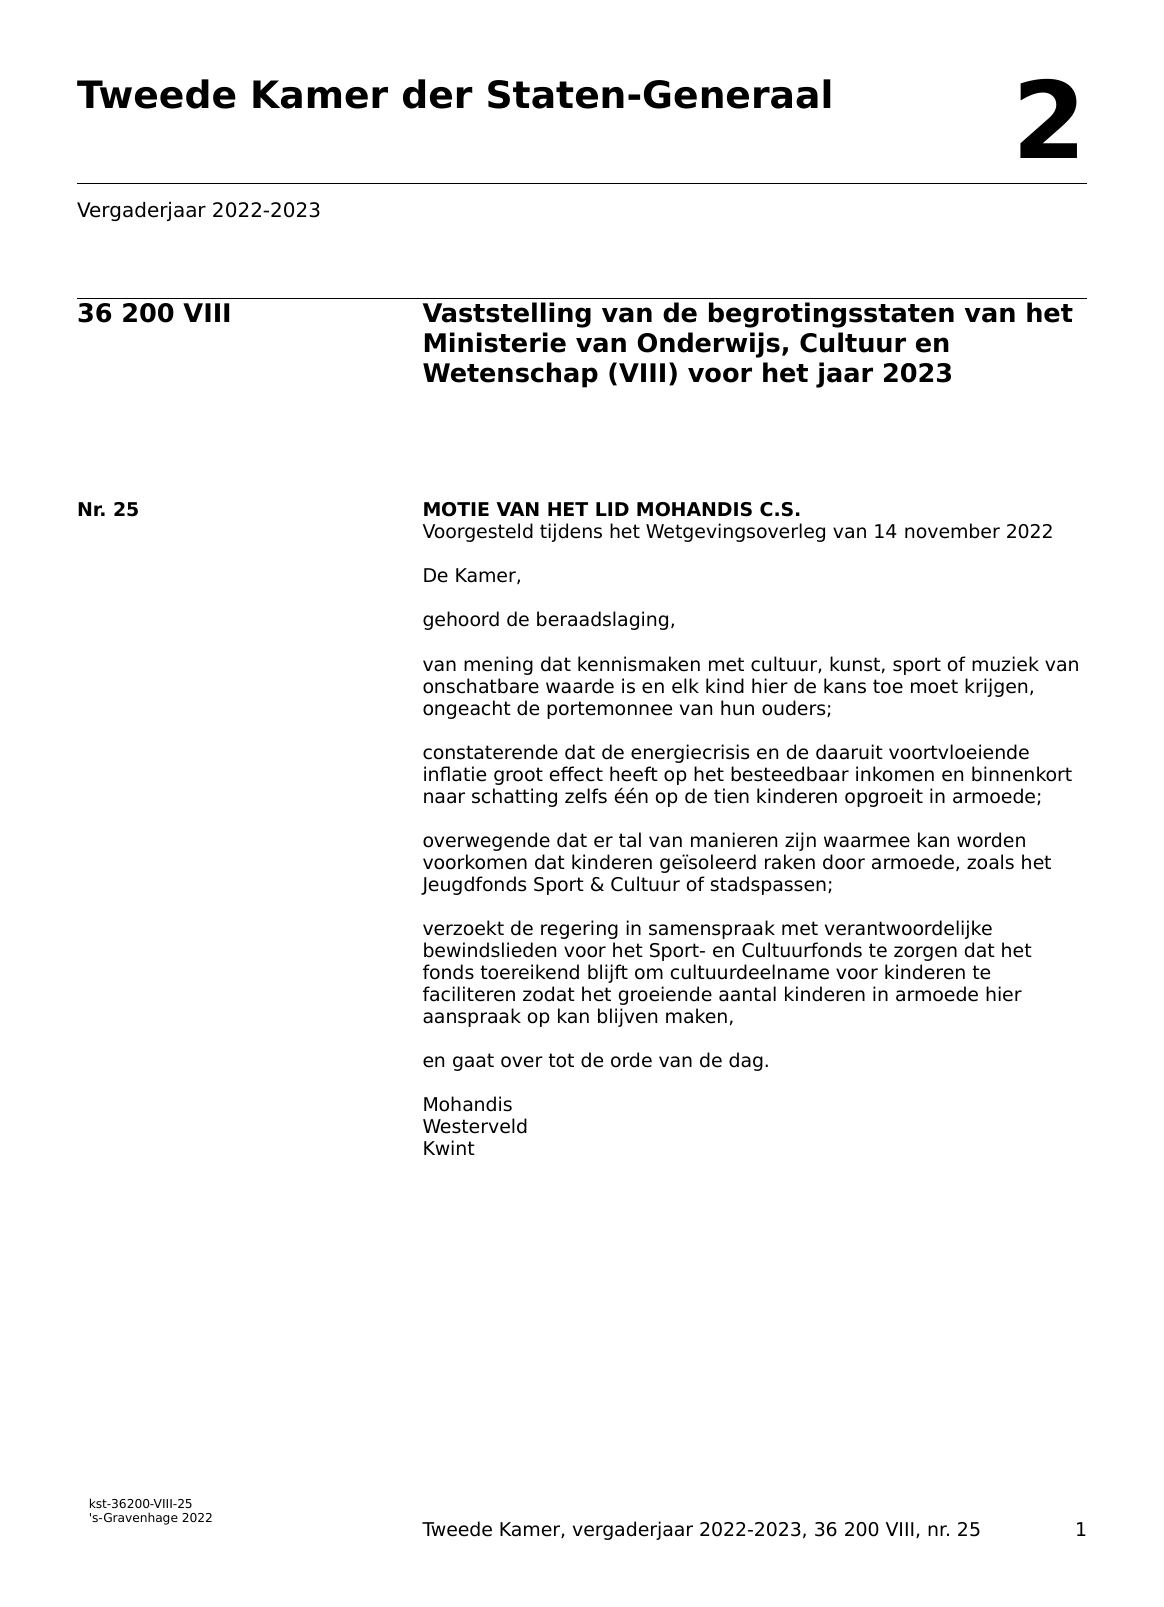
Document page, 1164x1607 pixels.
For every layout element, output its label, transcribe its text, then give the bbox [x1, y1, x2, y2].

text Kwint [422, 1138, 1087, 1160]
table_cell Vergaderjaar 2022-2023 [77, 184, 1087, 298]
table_header Tweede Kamer der Staten-Generaal [77, 59, 886, 183]
table_header 2 [886, 59, 1087, 183]
text kst-36200-VIII-25 [88, 1497, 323, 1511]
text Mohandis [422, 1094, 1087, 1116]
text Westerveld [422, 1116, 1087, 1138]
text en gaat over tot de orde van de dag. [422, 1050, 1087, 1072]
text constaterende dat de energiecrisis en de daaruit voortvloeiende inflatie groot effect heeft op het besteedbaar inkomen en binnenkort naar schatting zelfs één op de tien kinderen opgroeit in armoede; [422, 742, 1087, 808]
subtitle Nr. 25 MOTIE VAN HET LID MOHANDIS C.S. [77, 499, 1087, 521]
text overwegende dat er tal van manieren zijn waarmee kan worden voorkomen dat kinderen geïsoleerd raken door armoede, zoals het Jeugdfonds Sport & Cultuur of stadspassen; [422, 830, 1087, 896]
text Voorgesteld tijdens het Wetgevingsoverleg van 14 november 2022 [422, 521, 1087, 543]
text gehoord de beraadslaging, [422, 609, 1087, 631]
text verzoekt de regering in samenspraak met verantwoordelijke bewindslieden voor het Sport- en Cultuurfonds te zorgen dat het fonds toereikend blijft om cultuurdeelname voor kinderen te faciliteren zodat het groeiende aantal kinderen in armoede hier aanspraak op kan blijven maken, [422, 918, 1087, 1028]
subtitle 36 200 VIII Vaststelling van de begrotingsstaten van het Ministerie van Onderwijs, Cultuur en Wetenschap (VIII) voor het jaar 2023 [77, 299, 1087, 388]
text van mening dat kennismaken met cultuur, kunst, sport of muziek van onschatbare waarde is en elk kind hier de kans toe moet krijgen, ongeacht de portemonnee van hun ouders; [422, 653, 1087, 719]
text 's-Gravenhage 2022 [88, 1511, 323, 1525]
text De Kamer, [422, 565, 1087, 587]
